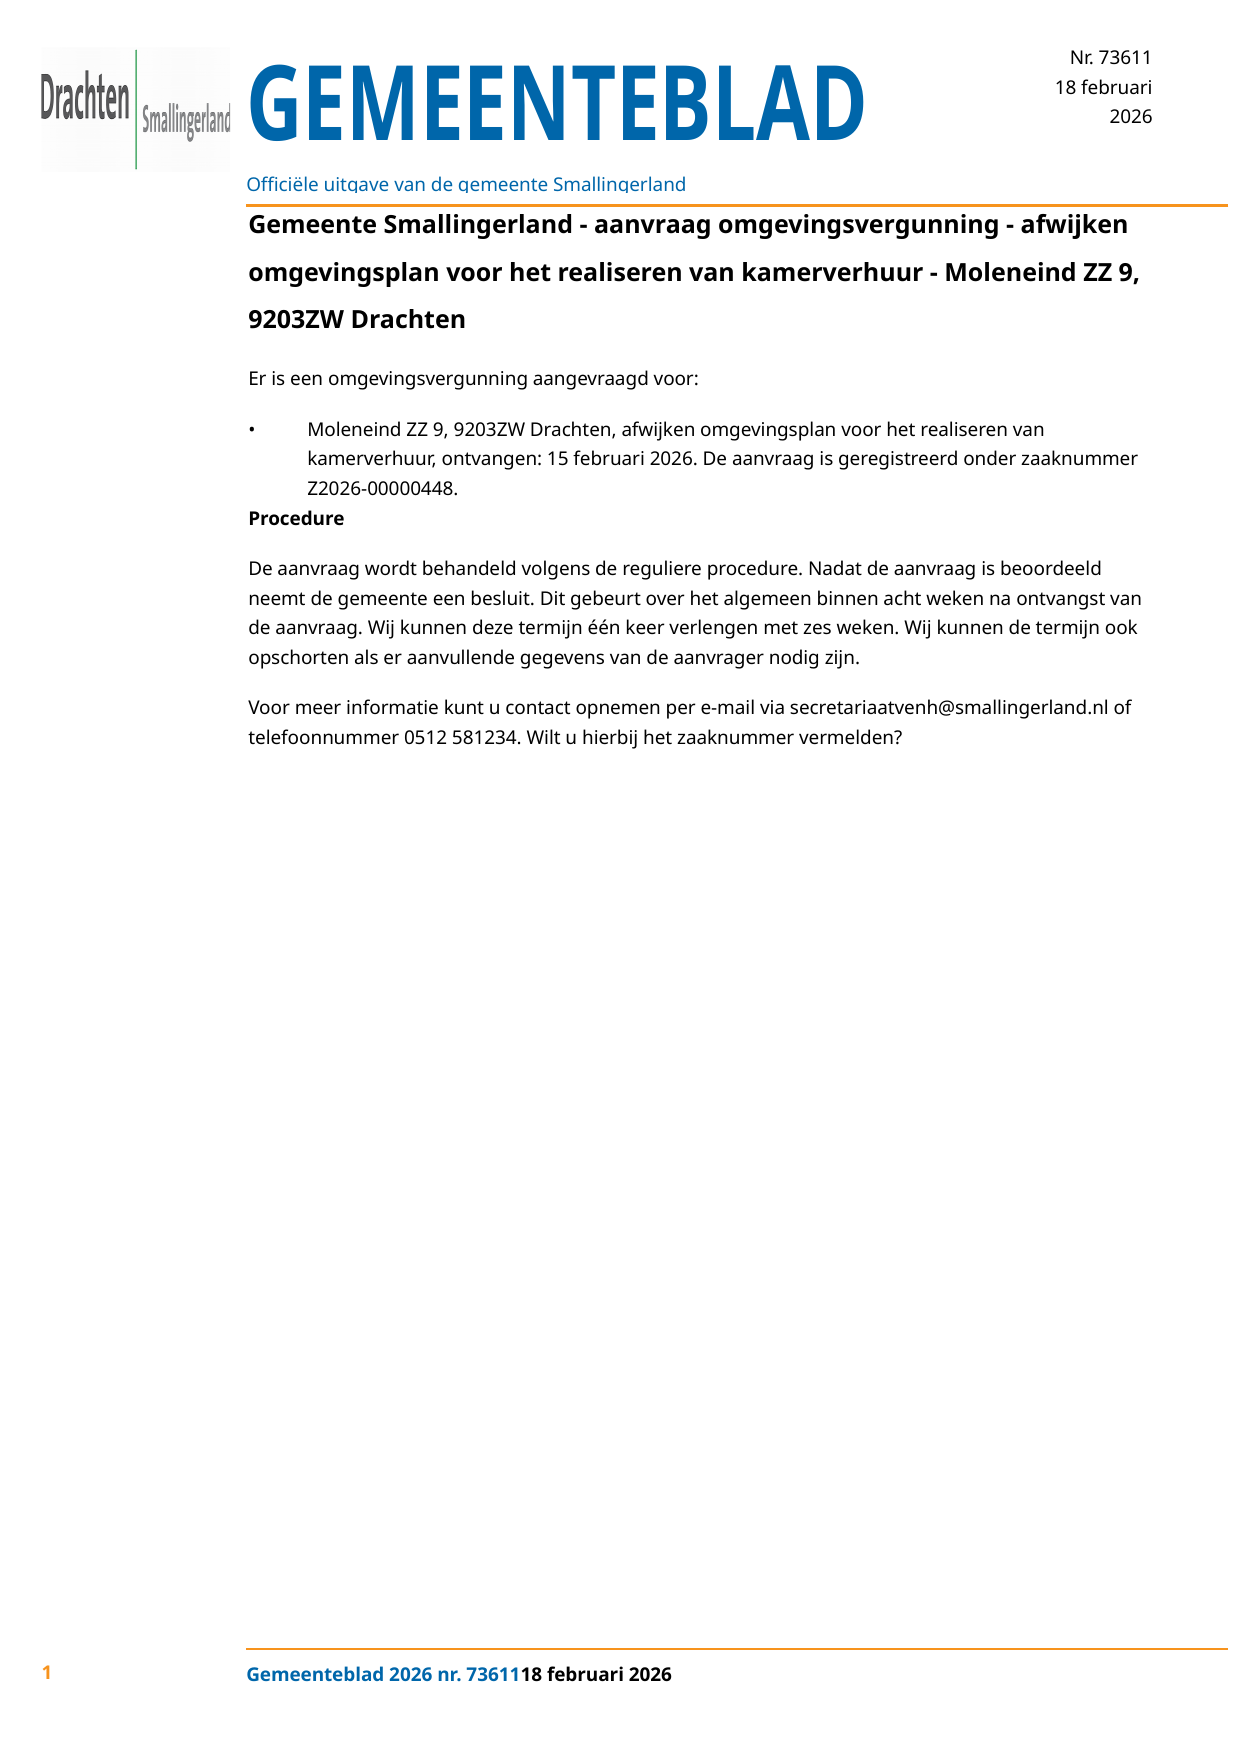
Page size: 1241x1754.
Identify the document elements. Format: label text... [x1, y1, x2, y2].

text De aanvraag wordt behandeld volgens de reguliere procedure. Nadat de aanvraag is beoordeeld neemt de gemeente een besluit. Dit gebeurt over het algemeen binnen acht weken na ontvangst van de aanvraag. Wij kunnen deze termijn één keer verlengen met zes weken. Wij kunnen de termijn ook opschorten als er aanvullende gegevens van de aanvrager nodig zijn. [248, 555, 1152, 669]
text Gemeente Smallingerland - aanvraag omgevingsvergunning - afwijken omgevingsplan voor het realiseren van kamerverhuur - Moleneind ZZ 9, 9203ZW Drachten [248, 207, 1152, 336]
picture [41, 47, 231, 172]
list Moleneind ZZ 9, 9203ZW Drachten, afwijken omgevingsplan voor het realiseren van kamerverhuur, ontvangen: 15 februari 2026. De aanvraag is geregistreerd onder zaaknummer Z2026-00000448. [248, 416, 1152, 501]
text Voor meer informatie kunt u contact opnemen per e-mail via secretariaatvenh@smallingerland.nl of telefoonnummer 0512 581234. Wilt u hierbij het zaaknummer vermelden? [248, 694, 1152, 749]
text Procedure [248, 505, 1152, 530]
text Er is een omgevingsvergunning aangevraagd voor: [248, 366, 1152, 391]
